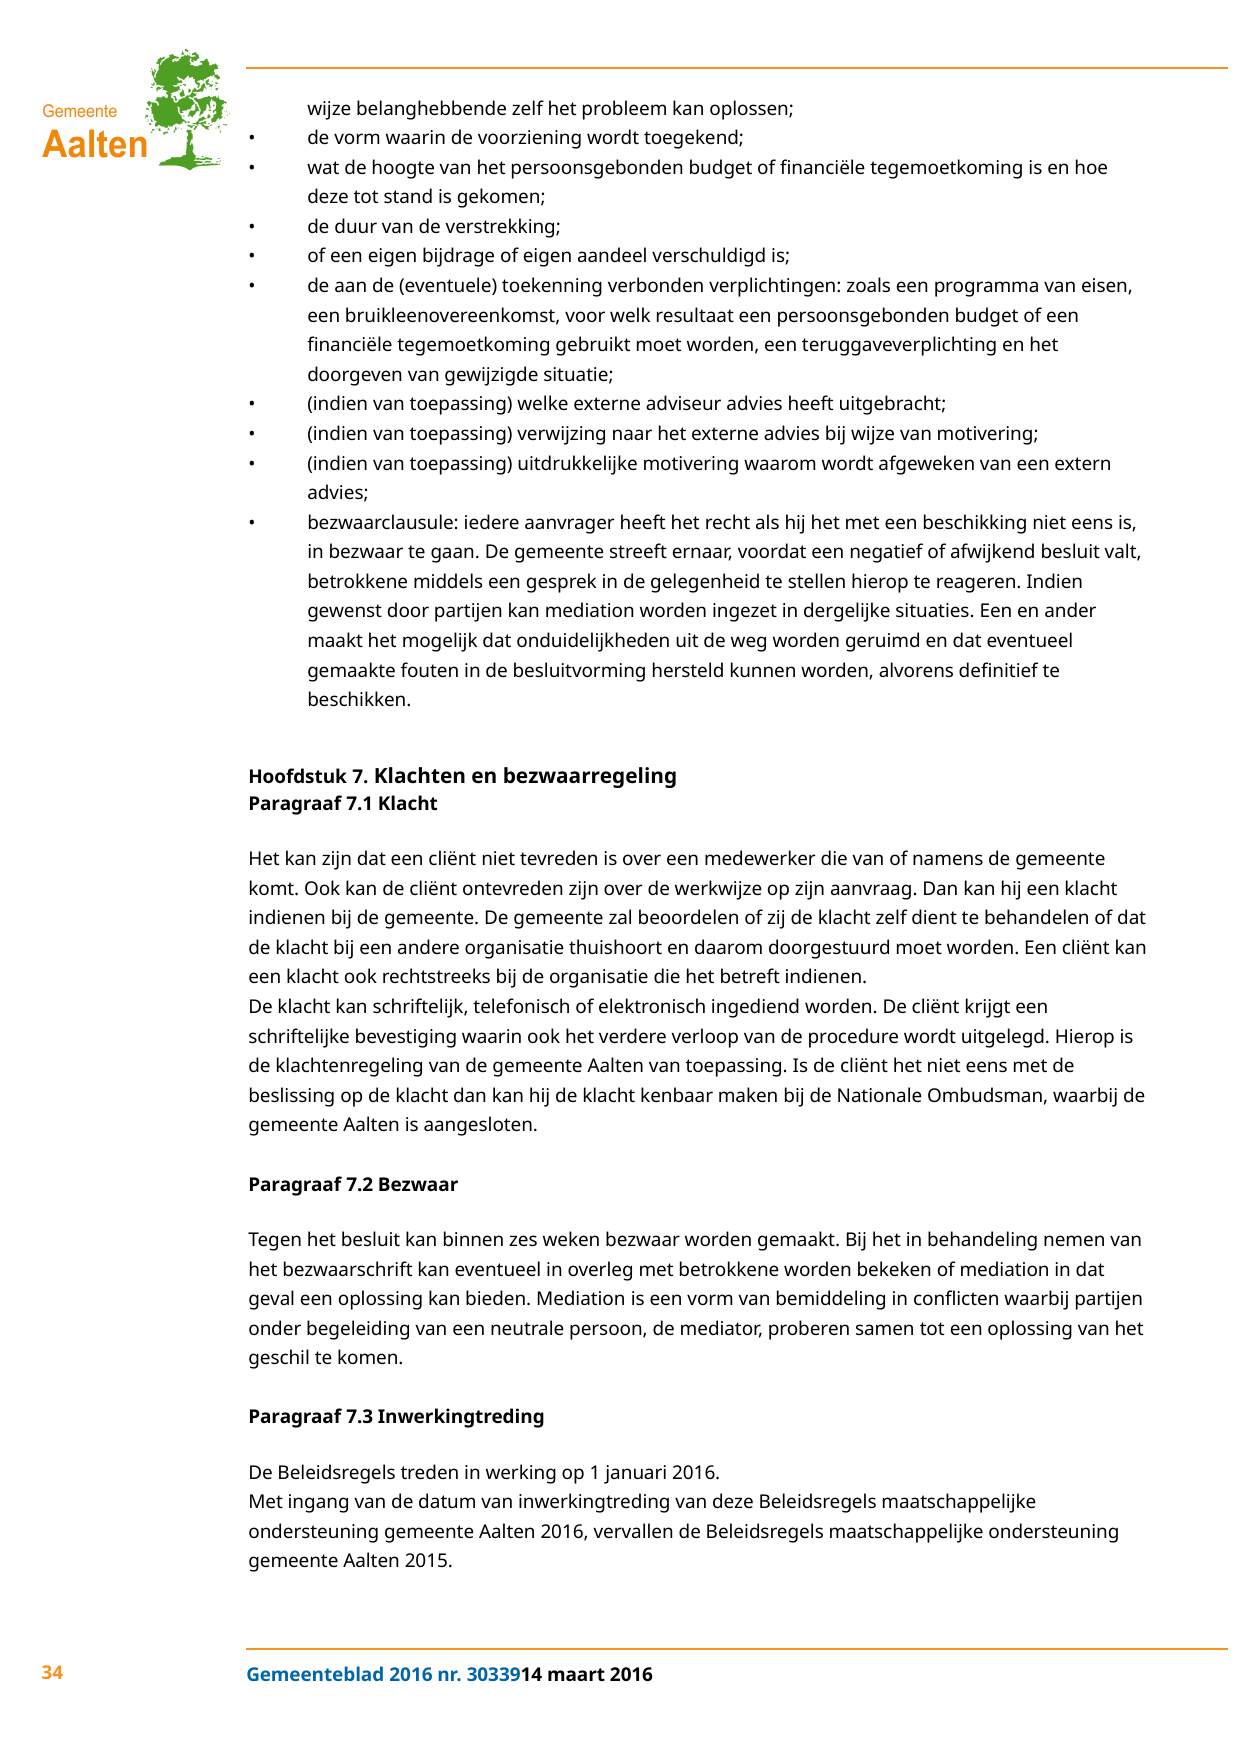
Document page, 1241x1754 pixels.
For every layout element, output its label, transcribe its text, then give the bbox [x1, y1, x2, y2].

list (indien van toepassing) uitdrukkelijke motivering waarom wordt afgeweken van een extern advies; [248, 450, 1152, 505]
picture [41, 47, 231, 172]
list wat de hoogte van het persoonsgebonden budget of financiële tegemoetkoming is en hoe deze tot stand is gekomen; [248, 154, 1152, 209]
text De klacht kan schriftelijk, telefonisch of elektronisch ingediend worden. De cliënt krijgt een schriftelijke bevestiging waarin ook het verdere verloop van de procedure wordt uitgelegd. Hierop is de klachtenregeling van de gemeente Aalten van toepassing. Is de cliënt het niet eens met de beslissing op de klacht dan kan hij de klacht kenbaar maken bij de Nationale Ombudsman, waarbij de gemeente Aalten is aangesloten. [248, 993, 1152, 1137]
text Paragraaf 7.3 Inwerkingtreding [248, 1404, 1152, 1429]
list (indien van toepassing) verwijzing naar het externe advies bij wijze van motivering; [248, 420, 1152, 446]
text Hoofdstuk 7. Klachten en bezwaarregeling [248, 762, 1152, 790]
list of een eigen bijdrage of eigen aandeel verschuldigd is; [248, 243, 1152, 268]
text Paragraaf 7.1 Klacht [248, 790, 1152, 816]
list wijze belanghebbende zelf het probleem kan oplossen; [248, 95, 1152, 121]
text Met ingang van de datum van inwerkingtreding van deze Beleidsregels maatschappelijke ondersteuning gemeente Aalten 2016, vervallen de Beleidsregels maatschappelijke ondersteuning gemeente Aalten 2015. [248, 1488, 1152, 1573]
text Tegen het besluit kan binnen zes weken bezwaar worden gemaakt. Bij het in behandeling nemen van het bezwaarschrift kan eventueel in overleg met betrokkene worden bekeken of mediation in dat geval een oplossing kan bieden. Mediation is een vorm van bemiddeling in conflicten waarbij partijen onder begeleiding van een neutrale persoon, de mediator, proberen samen tot een oplossing van het geschil te komen. [248, 1226, 1152, 1370]
text Paragraaf 7.2 Bezwaar [248, 1171, 1152, 1197]
list (indien van toepassing) welke externe adviseur advies heeft uitgebracht; [248, 391, 1152, 416]
list de duur van de verstrekking; [248, 213, 1152, 239]
text Het kan zijn dat een cliënt niet tevreden is over een medewerker die van of namens de gemeente komt. Ook kan de cliënt ontevreden zijn over de werkwijze op zijn aanvraag. Dan kan hij een klacht indienen bij de gemeente. De gemeente zal beoordelen of zij de klacht zelf dient te behandelen of dat de klacht bij een andere organisatie thuishoort en daarom doorgestuurd moet worden. Een cliënt kan een klacht ook rechtstreeks bij de organisatie die het betreft indienen. [248, 845, 1152, 989]
list de aan de (eventuele) toekenning verbonden verplichtingen: zoals een programma van eisen, een bruikleenovereenkomst, voor welk resultaat een persoonsgebonden budget of een financiële tegemoetkoming gebruikt moet worden, een teruggaveverplichting en het doorgeven van gewijzigde situatie; [248, 272, 1152, 387]
list de vorm waarin de voorziening wordt toegekend; [248, 124, 1152, 150]
text De Beleidsregels treden in werking op 1 januari 2016. [248, 1459, 1152, 1485]
list bezwaarclausule: iedere aanvrager heeft het recht als hij het met een beschikking niet eens is, in bezwaar te gaan. De gemeente streeft ernaar, voordat een negatief of afwijkend besluit valt, betrokkene middels een gesprek in de gelegenheid te stellen hierop te reageren. Indien gewenst door partijen kan mediation worden ingezet in dergelijke situaties. Een en ander maakt het mogelijk dat onduidelijkheden uit de weg worden geruimd en dat eventueel gemaakte fouten in de besluitvorming hersteld kunnen worden, alvorens definitief te beschikken. [248, 509, 1152, 712]
